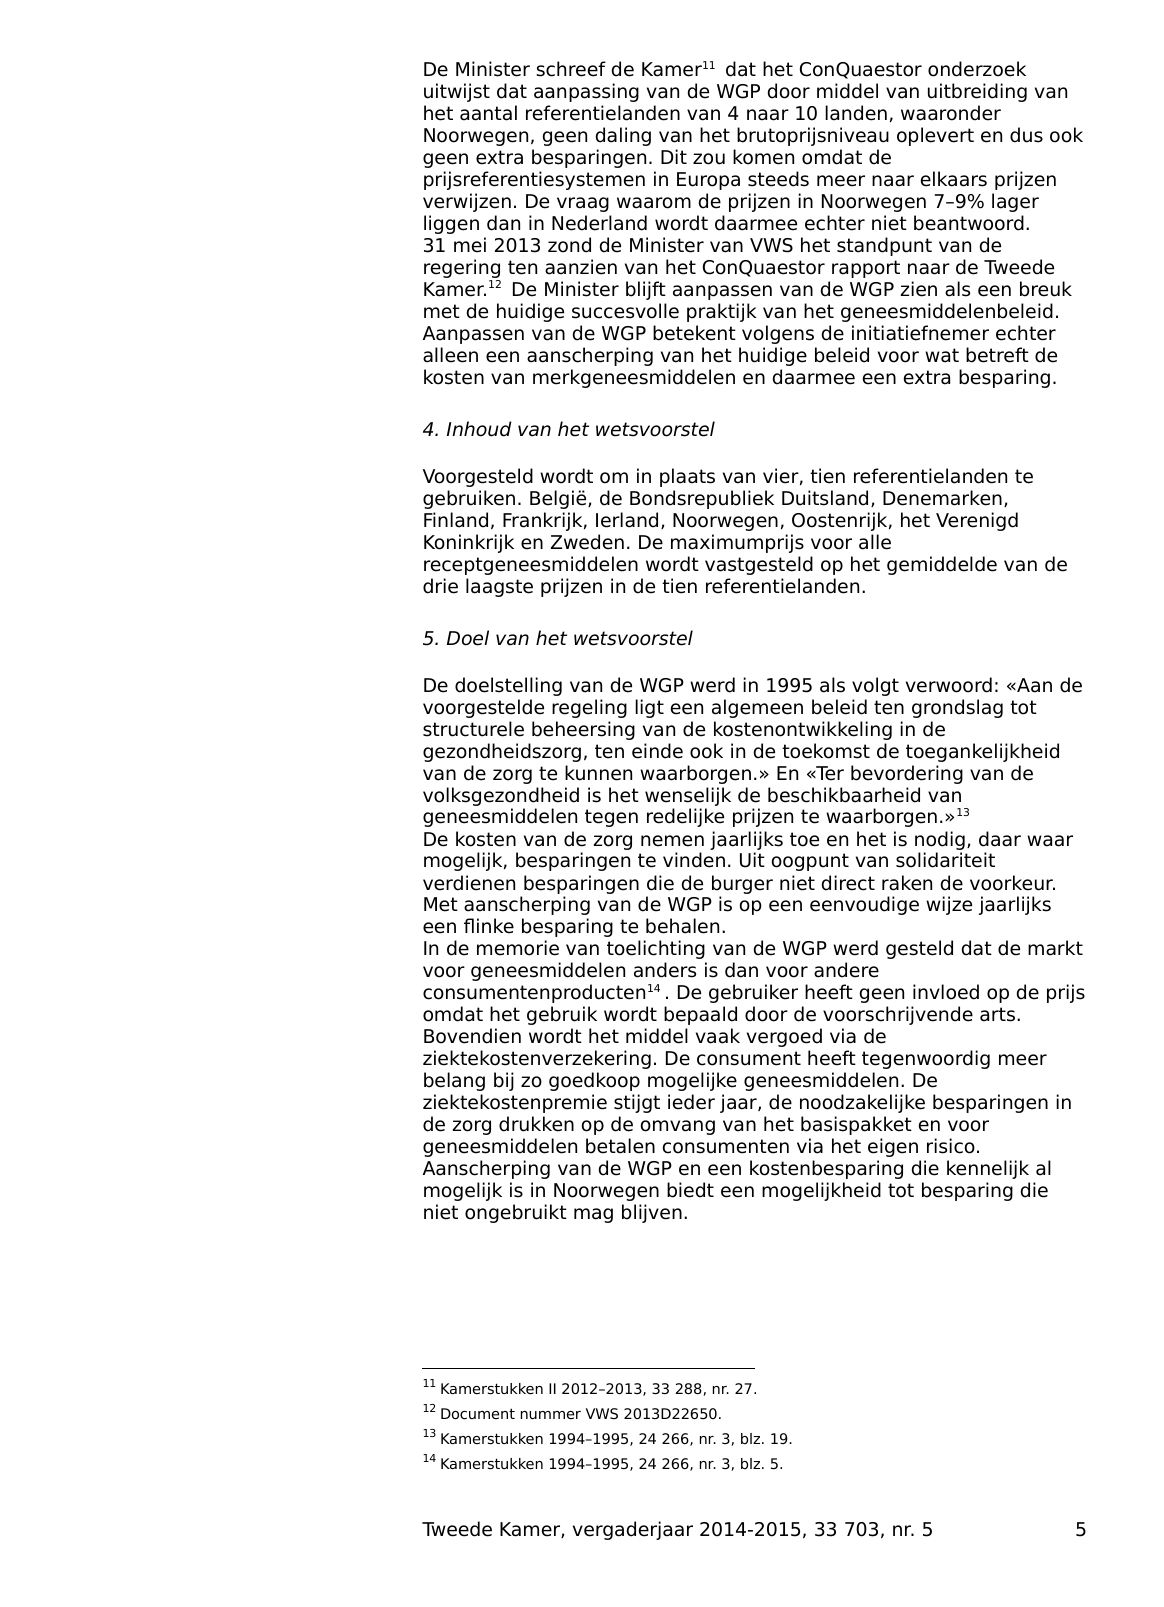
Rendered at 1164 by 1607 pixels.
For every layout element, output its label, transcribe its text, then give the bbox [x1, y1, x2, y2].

subtitle 4. Inhoud van het wetsvoorstel [422, 419, 1087, 441]
text 31 mei 2013 zond de Minister van VWS het standpunt van de regering ten aanzien van het ConQuaestor rapport naar de Tweede Kamer. De Minister blijft aanpassen van de WGP zien als een breuk met de huidige succesvolle praktijk van het geneesmiddelenbeleid. Aanpassen van de WGP betekent volgens de initiatiefnemer echter alleen een aanscherping van het huidige beleid voor wat betreft de kosten van merkgeneesmiddelen en daarmee een extra besparing. [422, 235, 1087, 389]
text Document nummer VWS 2013D22650. [422, 1402, 1087, 1424]
text In de memorie van toelichting van de WGP werd gesteld dat de markt voor geneesmiddelen anders is dan voor andere consumentenproducten. De gebruiker heeft geen invloed op de prijs omdat het gebruik wordt bepaald door de voorschrijvende arts. Bovendien wordt het middel vaak vergoed via de ziektekostenverzekering. De consument heeft tegenwoordig meer belang bij zo goedkoop mogelijke geneesmiddelen. De ziektekostenpremie stijgt ieder jaar, de noodzakelijke besparingen in de zorg drukken op de omvang van het basispakket en voor geneesmiddelen betalen consumenten via het eigen risico. Aanscherping van de WGP en een kostenbesparing die kennelijk al mogelijk is in Noorwegen biedt een mogelijkheid tot besparing die niet ongebruikt mag blijven. [422, 938, 1087, 1224]
text Kamerstukken 1994–1995, 24 266, nr. 3, blz. 5. [422, 1452, 1087, 1474]
subtitle 5. Doel van het wetsvoorstel [422, 628, 1087, 649]
text De kosten van de zorg nemen jaarlijks toe en het is nodig, daar waar mogelijk, besparingen te vinden. Uit oogpunt van solidariteit verdienen besparingen die de burger niet direct raken de voorkeur. Met aanscherping van de WGP is op een eenvoudige wijze jaarlijks een flinke besparing te behalen. [422, 828, 1087, 938]
text Kamerstukken 1994–1995, 24 266, nr. 3, blz. 19. [422, 1427, 1087, 1449]
text Voorgesteld wordt om in plaats van vier, tien referentielanden te gebruiken. België, de Bondsrepubliek Duitsland, Denemarken, Finland, Frankrijk, Ierland, Noorwegen, Oostenrijk, het Verenigd Koninkrijk en Zweden. De maximumprijs voor alle receptgeneesmiddelen wordt vastgesteld op het gemiddelde van de drie laagste prijzen in de tien referentielanden. [422, 466, 1087, 598]
text De Minister schreef de Kamer dat het ConQuaestor onderzoek uitwijst dat aanpassing van de WGP door middel van uitbreiding van het aantal referentielanden van 4 naar 10 landen, waaronder Noorwegen, geen daling van het brutoprijsniveau oplevert en dus ook geen extra besparingen. Dit zou komen omdat de prijsreferentiesystemen in Europa steeds meer naar elkaars prijzen verwijzen. De vraag waarom de prijzen in Noorwegen 7–9% lager liggen dan in Nederland wordt daarmee echter niet beantwoord. [422, 59, 1087, 235]
text De doelstelling van de WGP werd in 1995 als volgt verwoord: «Aan de voorgestelde regeling ligt een algemeen beleid ten grondslag tot structurele beheersing van de kostenontwikkeling in de gezondheidszorg, ten einde ook in de toekomst de toegankelijkheid van de zorg te kunnen waarborgen.» En «Ter bevordering van de volksgezondheid is het wenselijk de beschikbaarheid van geneesmiddelen tegen redelijke prijzen te waarborgen.» [422, 674, 1087, 828]
text Kamerstukken II 2012–2013, 33 288, nr. 27. [422, 1377, 1087, 1399]
